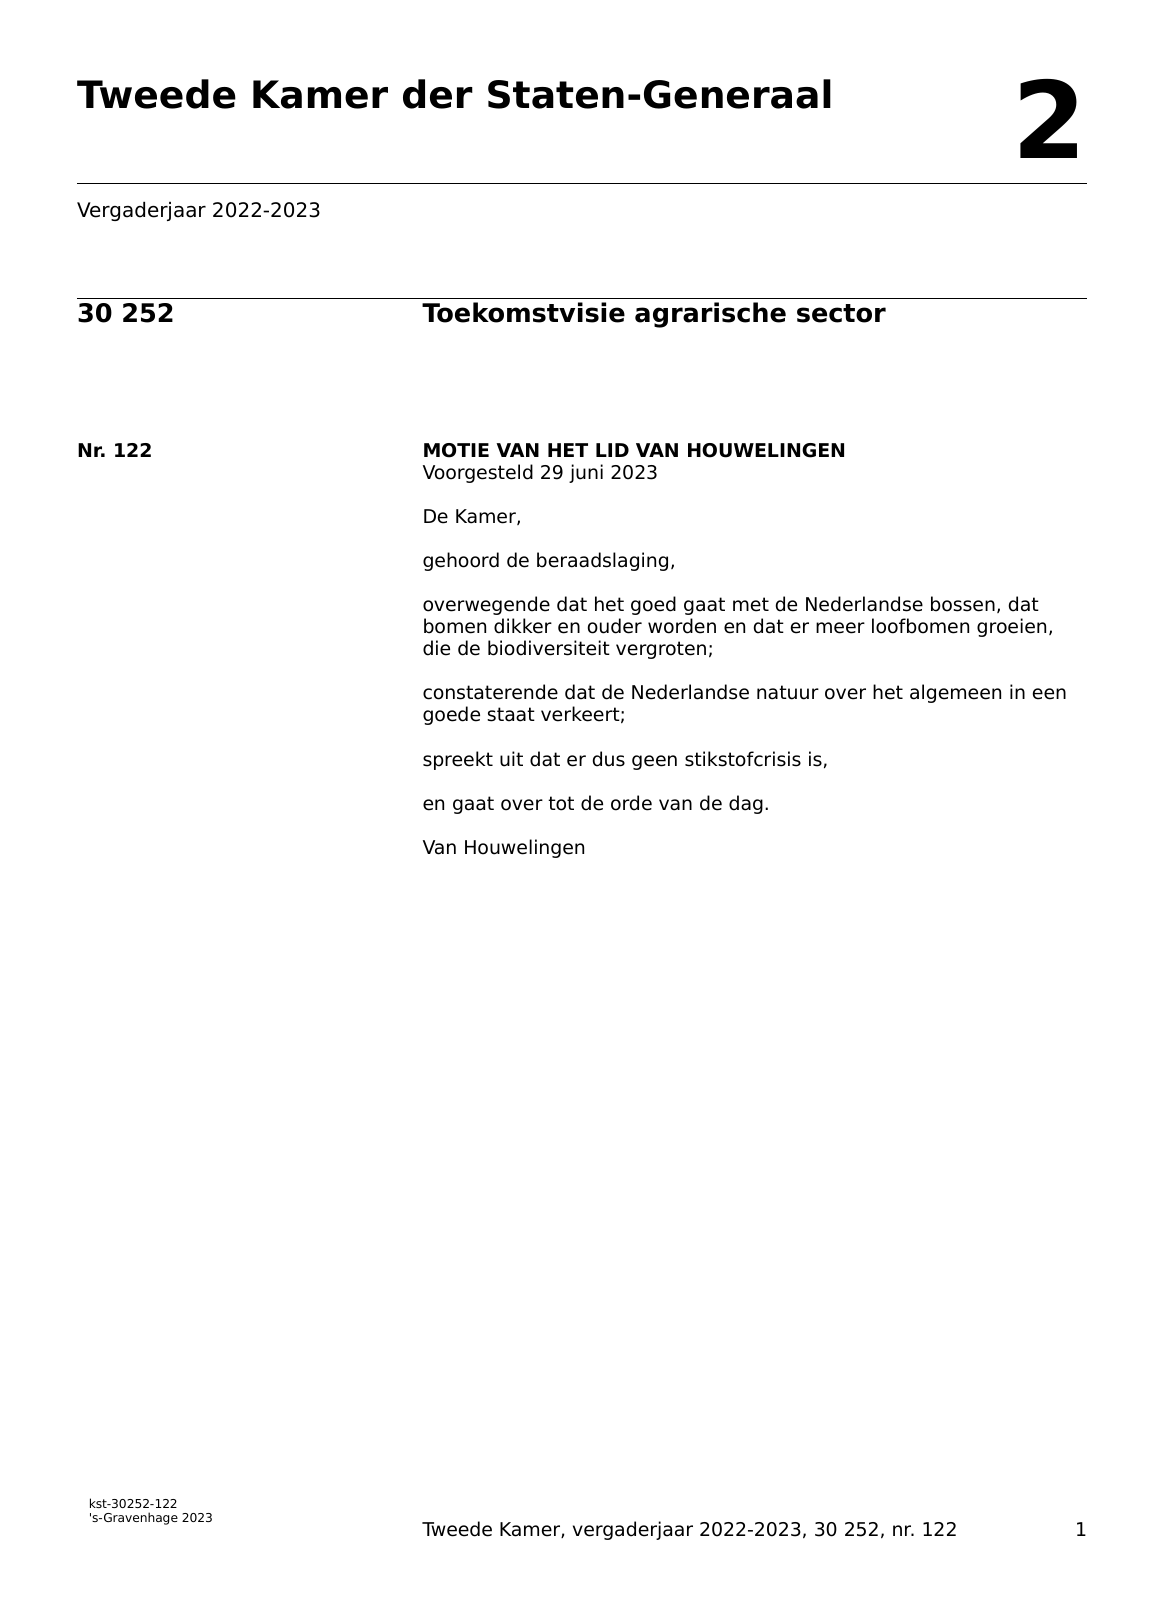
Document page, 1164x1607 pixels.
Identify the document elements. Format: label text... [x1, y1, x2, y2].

text gehoord de beraadslaging, [422, 550, 1087, 572]
text overwegende dat het goed gaat met de Nederlandse bossen, dat bomen dikker en ouder worden en dat er meer loofbomen groeien, die de biodiversiteit vergroten; [422, 594, 1087, 660]
text constaterende dat de Nederlandse natuur over het algemeen in een goede staat verkeert; [422, 682, 1087, 726]
subtitle 30 252 Toekomstvisie agrarische sector [77, 299, 1087, 329]
table_header 2 [886, 59, 1087, 183]
text De Kamer, [422, 506, 1087, 528]
table_cell Vergaderjaar 2022-2023 [77, 184, 1087, 298]
text Voorgesteld 29 juni 2023 [422, 462, 1087, 484]
table_header Tweede Kamer der Staten-Generaal [77, 59, 886, 183]
text Van Houwelingen [422, 837, 1087, 859]
subtitle Nr. 122 MOTIE VAN HET LID VAN HOUWELINGEN [77, 440, 1087, 462]
text en gaat over tot de orde van de dag. [422, 793, 1087, 814]
text kst-30252-122 [88, 1497, 323, 1511]
text spreekt uit dat er dus geen stikstofcrisis is, [422, 748, 1087, 770]
text 's-Gravenhage 2023 [88, 1511, 323, 1525]
